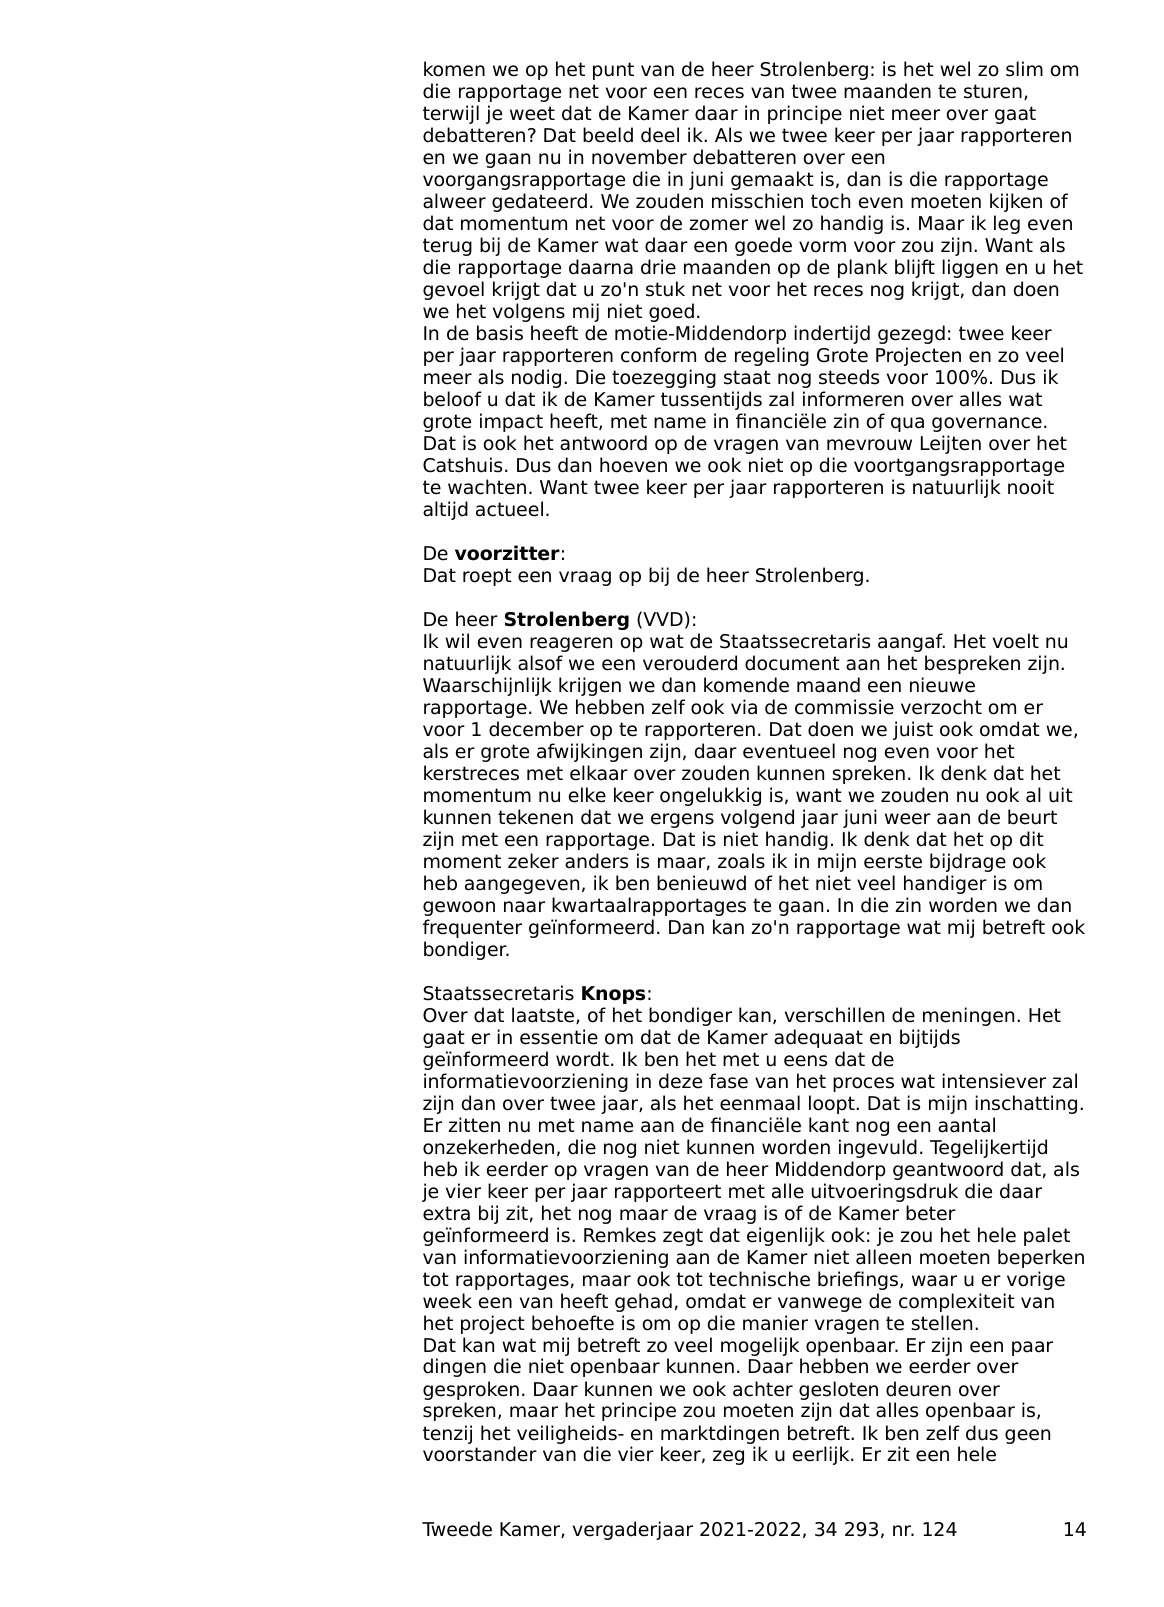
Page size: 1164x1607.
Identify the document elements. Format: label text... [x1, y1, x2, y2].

text In de basis heeft de motie-Middendorp indertijd gezegd: twee keer per jaar rapporteren conform de regeling Grote Projecten en zo veel meer als nodig. Die toezegging staat nog steeds voor 100%. Dus ik beloof u dat ik de Kamer tussentijds zal informeren over alles wat grote impact heeft, met name in financiële zin of qua governance. Dat is ook het antwoord op de vragen van mevrouw Leijten over het Catshuis. Dus dan hoeven we ook niet op die voortgangsrapportage te wachten. Want twee keer per jaar rapporteren is natuurlijk nooit altijd actueel. [422, 323, 1087, 521]
text komen we op het punt van de heer Strolenberg: is het wel zo slim om die rapportage net voor een reces van twee maanden te sturen, terwijl je weet dat de Kamer daar in principe niet meer over gaat debatteren? Dat beeld deel ik. Als we twee keer per jaar rapporteren en we gaan nu in november debatteren over een voorgangsrapportage die in juni gemaakt is, dan is die rapportage alweer gedateerd. We zouden misschien toch even moeten kijken of dat momentum net voor de zomer wel zo handig is. Maar ik leg even terug bij de Kamer wat daar een goede vorm voor zou zijn. Want als die rapportage daarna drie maanden op de plank blijft liggen en u het gevoel krijgt dat u zo'n stuk net voor het reces nog krijgt, dan doen we het volgens mij niet goed. [422, 59, 1087, 323]
text Dat kan wat mij betreft zo veel mogelijk openbaar. Er zijn een paar dingen die niet openbaar kunnen. Daar hebben we eerder over gesproken. Daar kunnen we ook achter gesloten deuren over spreken, maar het principe zou moeten zijn dat alles openbaar is, tenzij het veiligheids- en marktdingen betreft. Ik ben zelf dus geen voorstander van die vier keer, zeg ik u eerlijk. Er zit een hele [422, 1334, 1087, 1466]
text De heer Strolenberg (VVD): [422, 609, 1087, 631]
text De voorzitter: [422, 543, 1087, 565]
text Dat roept een vraag op bij de heer Strolenberg. [422, 565, 1087, 587]
text Staatssecretaris Knops: [422, 983, 1087, 1005]
text Ik wil even reageren op wat de Staatssecretaris aangaf. Het voelt nu natuurlijk alsof we een verouderd document aan het bespreken zijn. Waarschijnlijk krijgen we dan komende maand een nieuwe rapportage. We hebben zelf ook via de commissie verzocht om er voor 1 december op te rapporteren. Dat doen we juist ook omdat we, als er grote afwijkingen zijn, daar eventueel nog even voor het kerstreces met elkaar over zouden kunnen spreken. Ik denk dat het momentum nu elke keer ongelukkig is, want we zouden nu ook al uit kunnen tekenen dat we ergens volgend jaar juni weer aan de beurt zijn met een rapportage. Dat is niet handig. Ik denk dat het op dit moment zeker anders is maar, zoals ik in mijn eerste bijdrage ook heb aangegeven, ik ben benieuwd of het niet veel handiger is om gewoon naar kwartaalrapportages te gaan. In die zin worden we dan frequenter geïnformeerd. Dan kan zo'n rapportage wat mij betreft ook bondiger. [422, 631, 1087, 961]
text Over dat laatste, of het bondiger kan, verschillen de meningen. Het gaat er in essentie om dat de Kamer adequaat en bijtijds geïnformeerd wordt. Ik ben het met u eens dat de informatievoorziening in deze fase van het proces wat intensiever zal zijn dan over twee jaar, als het eenmaal loopt. Dat is mijn inschatting. Er zitten nu met name aan de financiële kant nog een aantal onzekerheden, die nog niet kunnen worden ingevuld. Tegelijkertijd heb ik eerder op vragen van de heer Middendorp geantwoord dat, als je vier keer per jaar rapporteert met alle uitvoeringsdruk die daar extra bij zit, het nog maar de vraag is of de Kamer beter geïnformeerd is. Remkes zegt dat eigenlijk ook: je zou het hele palet van informatievoorziening aan de Kamer niet alleen moeten beperken tot rapportages, maar ook tot technische briefings, waar u er vorige week een van heeft gehad, omdat er vanwege de complexiteit van het project behoefte is om op die manier vragen te stellen. [422, 1005, 1087, 1334]
